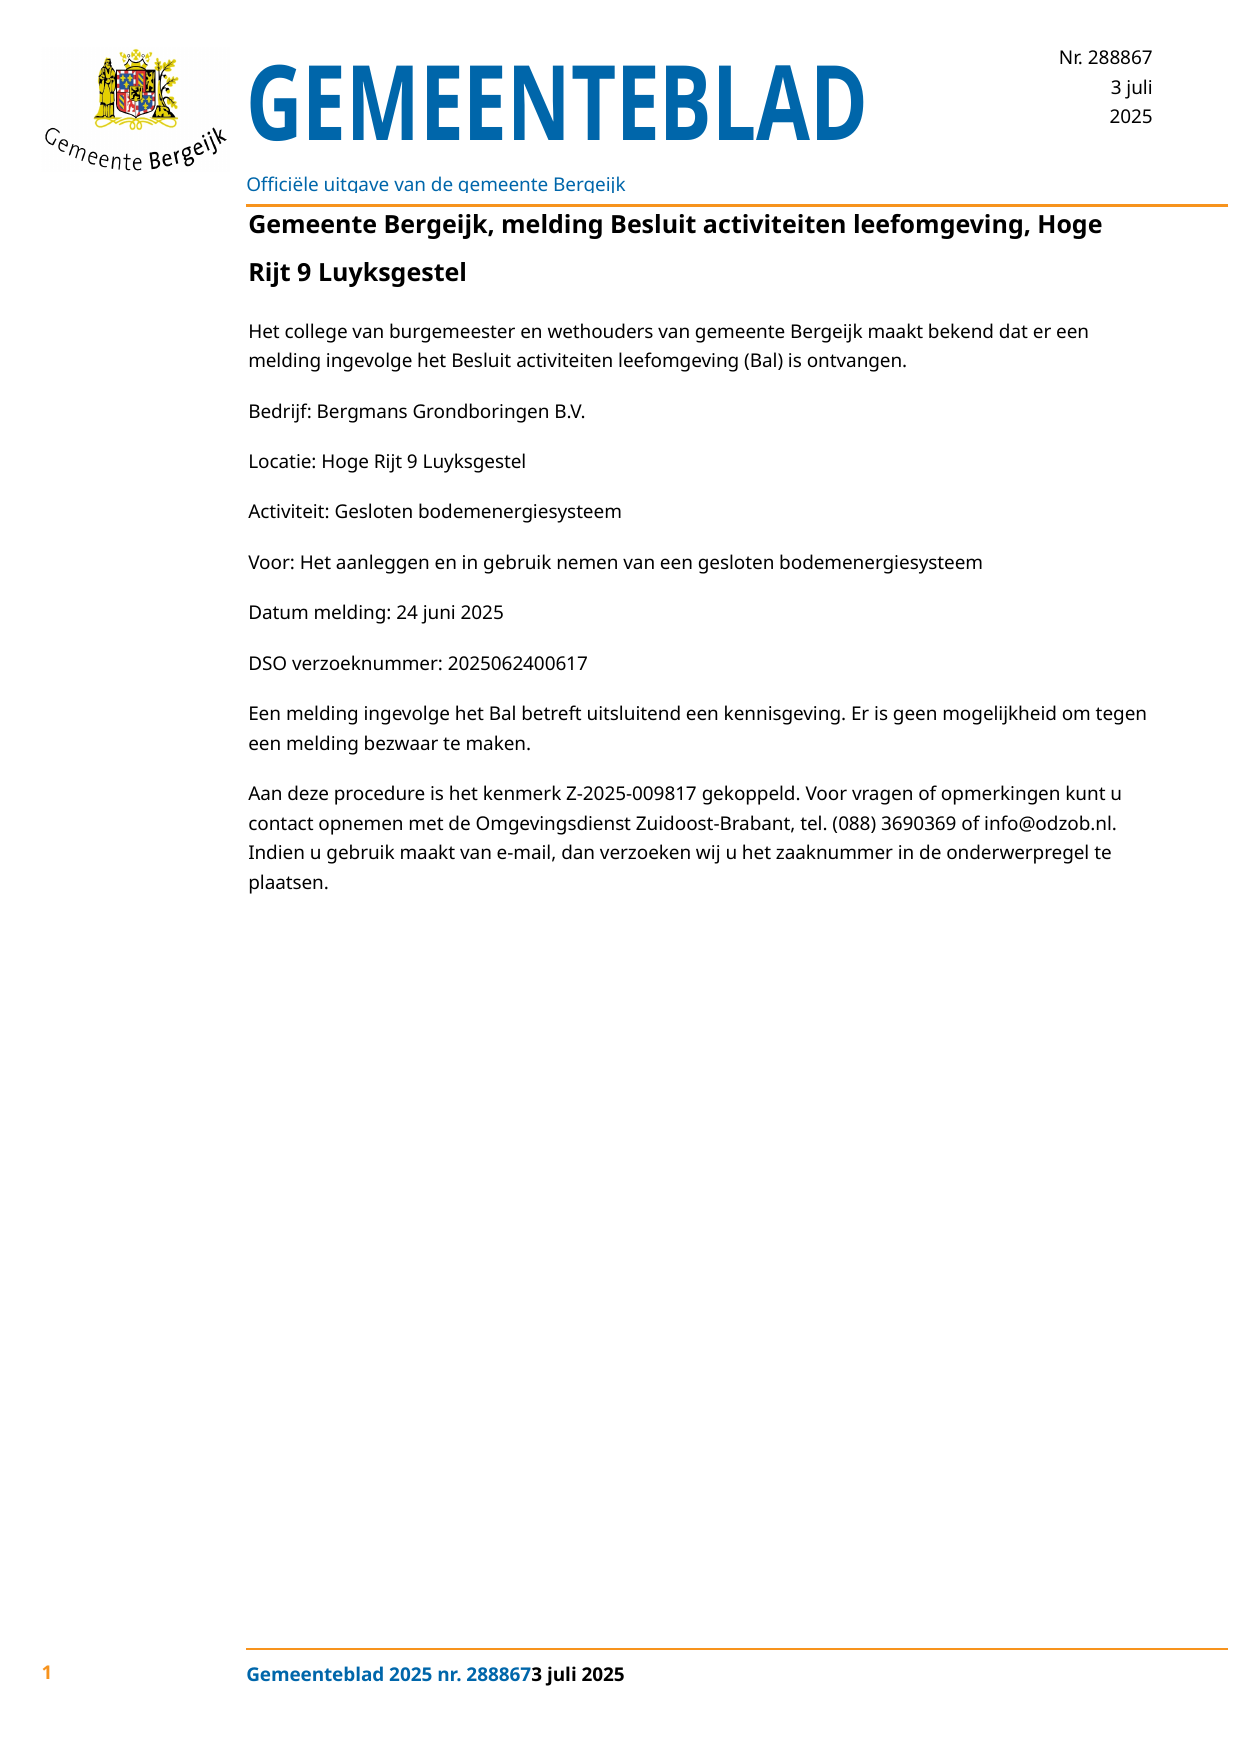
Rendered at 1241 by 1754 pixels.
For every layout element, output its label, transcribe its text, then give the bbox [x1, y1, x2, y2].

picture [41, 47, 231, 172]
text Locatie: Hoge Rijt 9 Luyksgestel [248, 448, 1152, 474]
text Bedrijf: Bergmans Grondboringen B.V. [248, 398, 1152, 424]
text Het college van burgemeester en wethouders van gemeente Bergeijk maakt bekend dat er een melding ingevolge het Besluit activiteiten leefomgeving (Bal) is ontvangen. [248, 318, 1152, 373]
text Een melding ingevolge het Bal betreft uitsluitend een kennisgeving. Er is geen mogelijkheid om tegen een melding bezwaar te maken. [248, 700, 1152, 756]
text DSO verzoeknummer: 2025062400617 [248, 650, 1152, 676]
text Gemeente Bergeijk, melding Besluit activiteiten leefomgeving, Hoge Rijt 9 Luyksgestel [248, 207, 1152, 288]
text Activiteit: Gesloten bodemenergiesysteem [248, 499, 1152, 524]
text Aan deze procedure is het kenmerk Z-2025-009817 gekoppeld. Voor vragen of opmerkingen kunt u contact opnemen met de Omgevingsdienst Zuidoost-Brabant, tel. (088) 3690369 of info@odzob.nl. Indien u gebruik maakt van e-mail, dan verzoeken wij u het zaaknummer in de onderwerpregel te plaatsen. [248, 780, 1152, 895]
text Datum melding: 24 juni 2025 [248, 599, 1152, 625]
text Voor: Het aanleggen en in gebruik nemen van een gesloten bodemenergiesysteem [248, 549, 1152, 575]
